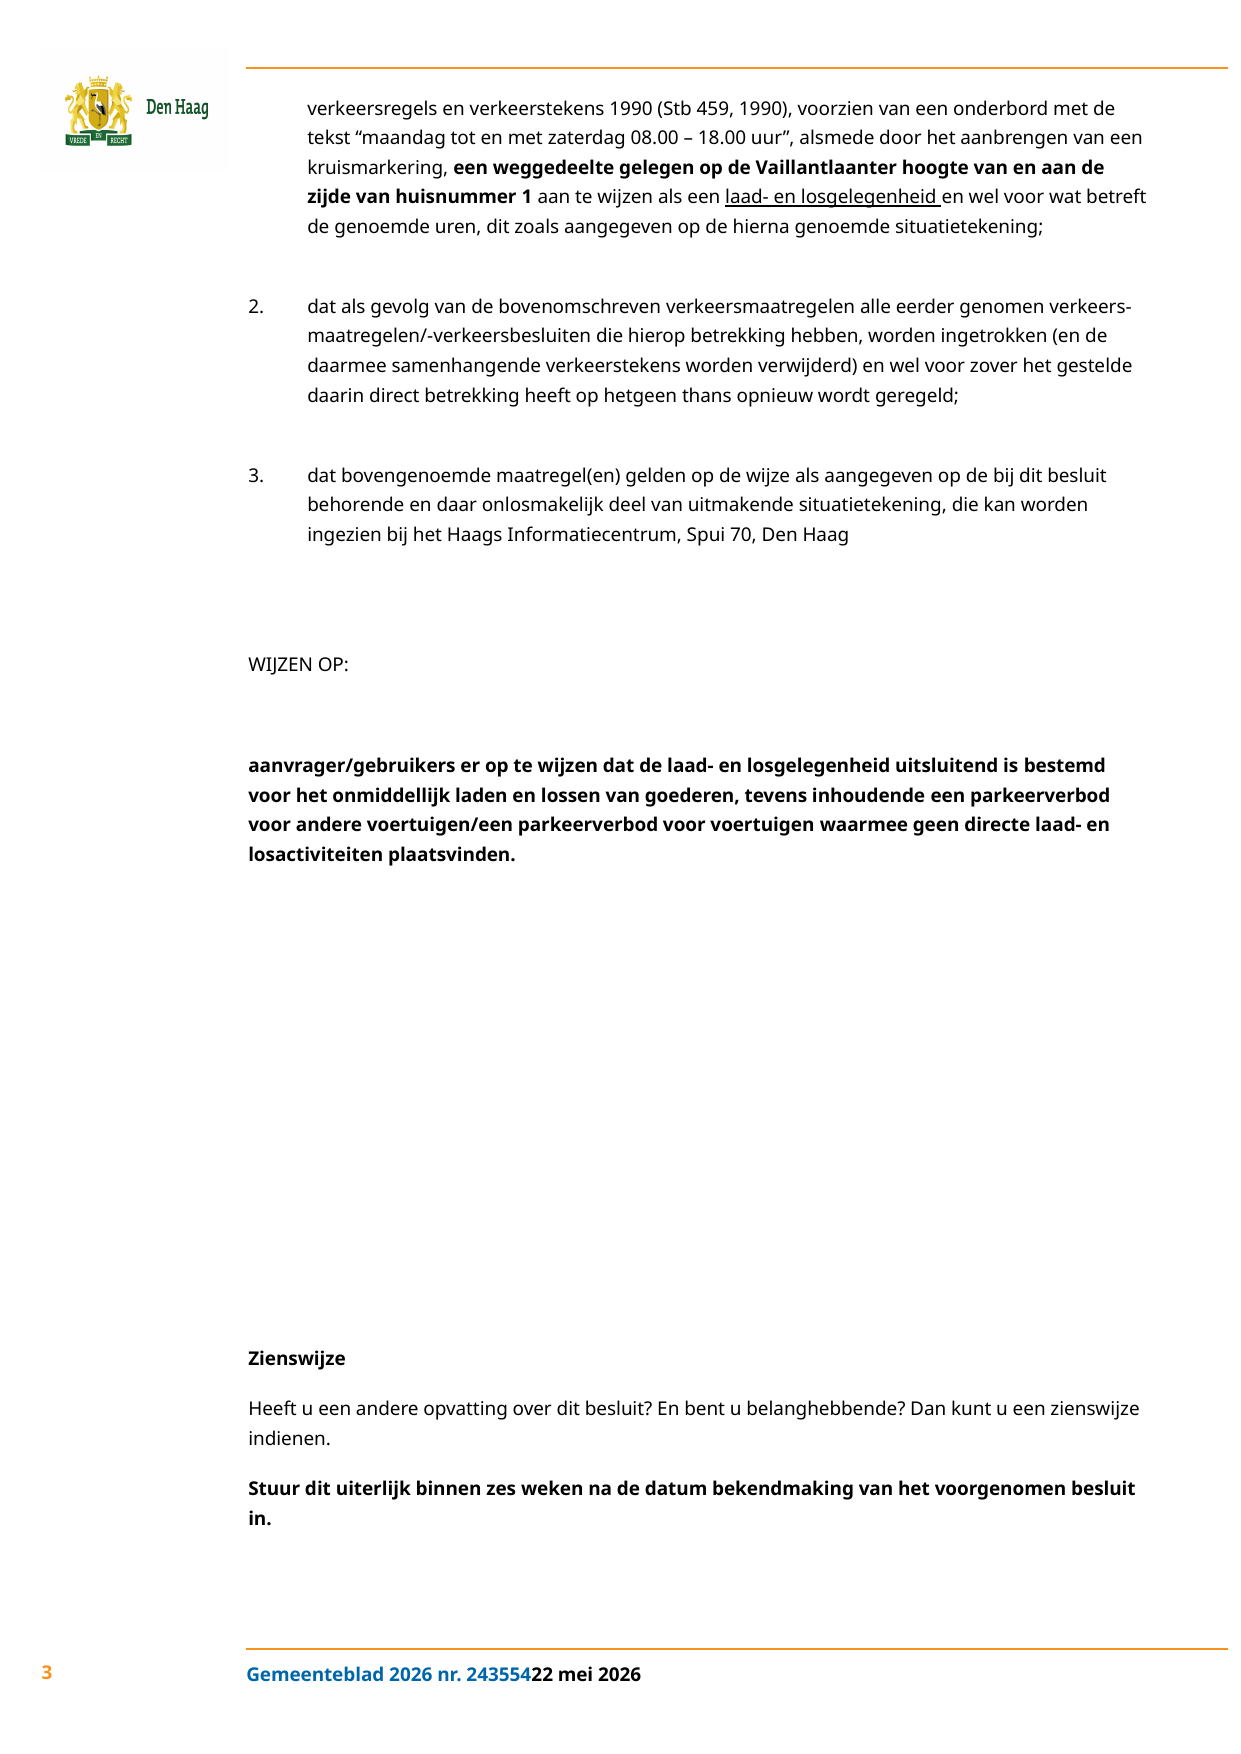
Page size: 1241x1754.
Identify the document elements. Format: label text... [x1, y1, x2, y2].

list dat bovengenoemde maatregel(en) gelden op de wijze als aangegeven op de bij dit besluit behorende en daar onlosmakelijk deel van uitmakende situatietekening, die kan worden ingezien bij het Haags Informatiecentrum, Spui 70, Den Haag [248, 462, 1152, 547]
list dat als gevolg van de bovenomschreven verkeersmaatregelen alle eerder genomen verkeers-maatregelen/-verkeersbesluiten die hierop betrekking hebben, worden ingetrokken (en de daarmee samenhangende verkeerstekens worden verwijderd) en wel voor zover het gestelde daarin direct betrekking heeft op hetgeen thans opnieuw wordt geregeld; [248, 293, 1152, 408]
text Zienswijze [248, 1345, 1152, 1371]
text WIJZEN OP: [248, 651, 1152, 677]
picture [41, 47, 231, 172]
text Stuur dit uiterlijk binnen zes weken na de datum bekendmaking van het voorgenomen besluit in. [248, 1476, 1152, 1531]
text aanvrager/gebruikers er op te wijzen dat de laad- en losgelegenheid uitsluitend is bestemd voor het onmiddellijk laden en lossen van goederen, tevens inhoudende een parkeerverbod voor andere voertuigen/een parkeerverbod voor voertuigen waarmee geen directe laad- en losactiviteiten plaatsvinden. [248, 752, 1152, 867]
text Heeft u een andere opvatting over dit besluit? En bent u belanghebbende? Dan kunt u een zienswijze indienen. [248, 1396, 1152, 1451]
list verkeersregels en verkeerstekens 1990 (Stb 459, 1990), voorzien van een onderbord met de tekst “maandag tot en met zaterdag 08.00 – 18.00 uur”, alsmede door het aanbrengen van een kruismarkering, een weggedeelte gelegen op de Vaillantlaanter hoogte van en aan de zijde van huisnummer 1 aan te wijzen als een laad- en losgelegenheid en wel voor wat betreft de genoemde uren, dit zoals aangegeven op de hierna genoemde situatietekening; [248, 95, 1152, 239]
